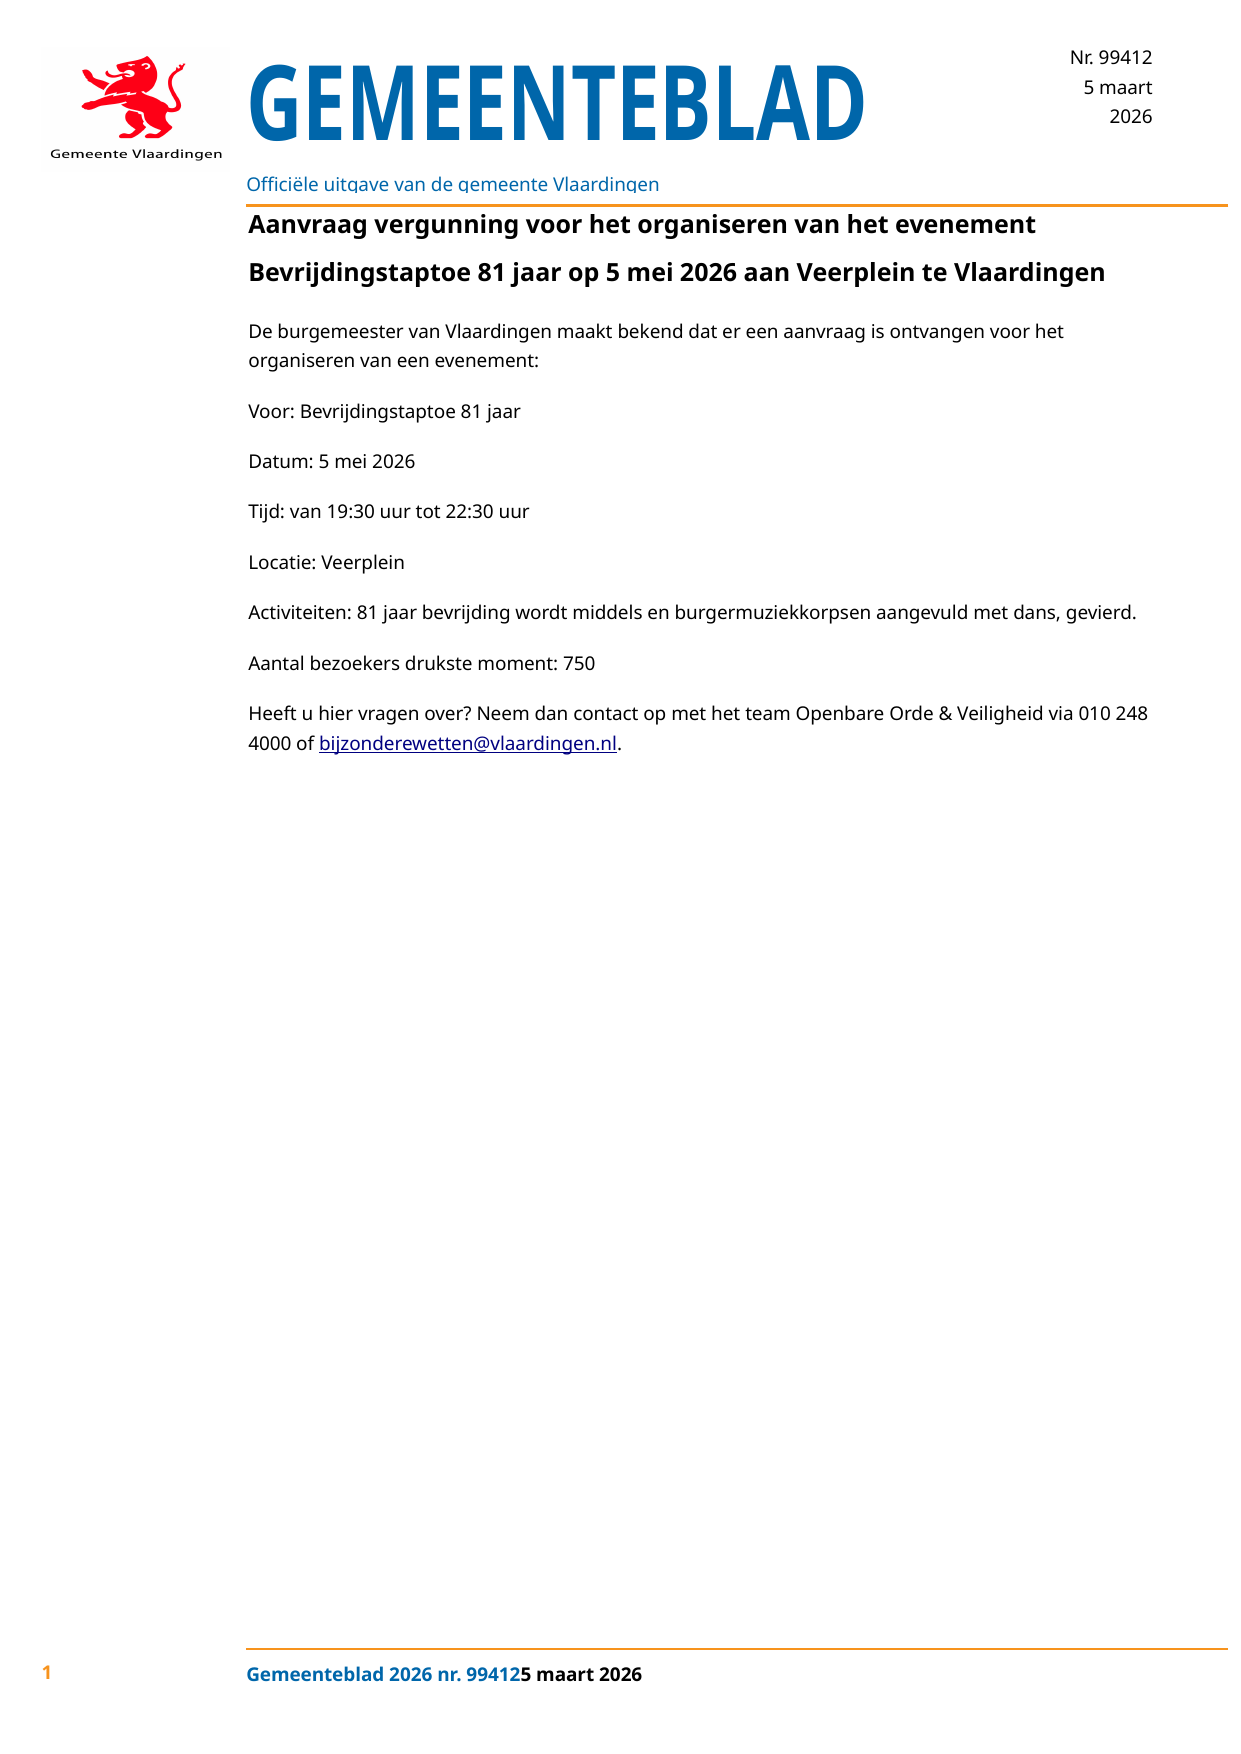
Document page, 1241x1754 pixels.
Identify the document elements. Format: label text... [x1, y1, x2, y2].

text Heeft u hier vragen over? Neem dan contact op met het team Openbare Orde & Veiligheid via 010 248 4000 of bijzonderewetten@vlaardingen.nl. [248, 700, 1152, 756]
text Aantal bezoekers drukste moment: 750 [248, 650, 1152, 676]
text Aanvraag vergunning voor het organiseren van het evenement Bevrijdingstaptoe 81 jaar op 5 mei 2026 aan Veerplein te Vlaardingen [248, 207, 1152, 288]
text De burgemeester van Vlaardingen maakt bekend dat er een aanvraag is ontvangen voor het organiseren van een evenement: [248, 318, 1152, 373]
text Voor: Bevrijdingstaptoe 81 jaar [248, 398, 1152, 424]
text Datum: 5 mei 2026 [248, 448, 1152, 474]
text Locatie: Veerplein [248, 549, 1152, 575]
text Tijd: van 19:30 uur tot 22:30 uur [248, 499, 1152, 524]
text Activiteiten: 81 jaar bevrijding wordt middels en burgermuziekkorpsen aangevuld met dans, gevierd. [248, 599, 1152, 625]
picture [41, 47, 231, 172]
